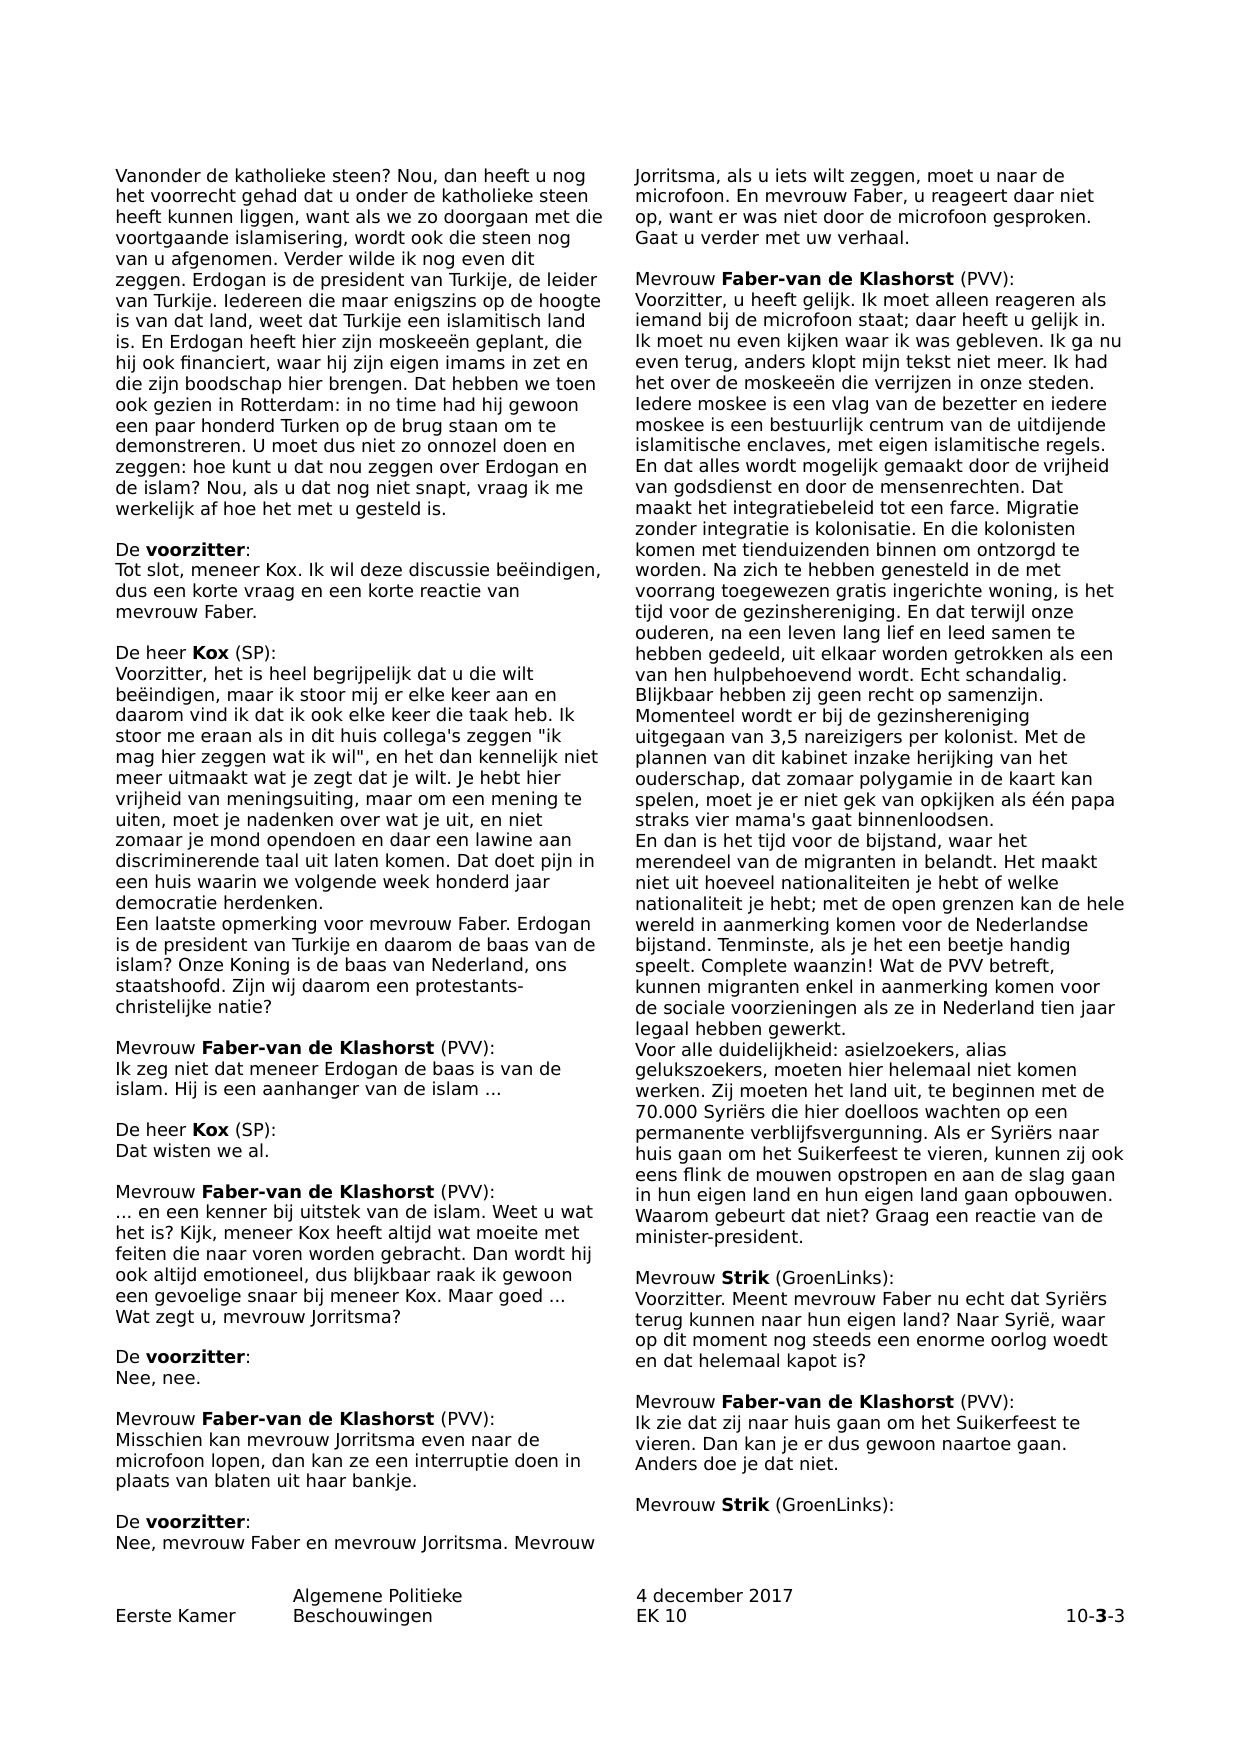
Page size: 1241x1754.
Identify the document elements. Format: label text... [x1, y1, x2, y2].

text De voorzitter: [115, 539, 605, 560]
text Mevrouw Faber-van de Klashorst (PVV): [115, 1182, 605, 1202]
text Mevrouw Strik (GroenLinks): [635, 1268, 1125, 1288]
text Dat wisten we al. [115, 1141, 605, 1162]
text De voorzitter: [115, 1347, 605, 1368]
text Mevrouw Faber-van de Klashorst (PVV): [635, 1392, 1125, 1412]
text Mevrouw Faber-van de Klashorst (PVV): [115, 1038, 605, 1058]
text Ik zeg niet dat meneer Erdogan de baas is van de islam. Hij is een aanhanger van de islam ... [115, 1058, 605, 1100]
text Mevrouw Strik (GroenLinks): [635, 1495, 1125, 1516]
text Tot slot, meneer Kox. Ik wil deze discussie beëindigen, dus een korte vraag en een korte reactie van mevrouw Faber. [115, 560, 605, 623]
text De heer Kox (SP): [115, 1120, 605, 1141]
text Mevrouw Faber-van de Klashorst (PVV): [115, 1409, 605, 1429]
text De heer Kox (SP): [115, 643, 605, 663]
text Vanonder de katholieke steen? Nou, dan heeft u nog het voorrecht gehad dat u onder de katholieke steen heeft kunnen liggen, want als we zo doorgaan met die voortgaande islamisering, wordt ook die steen nog van u afgenomen. Verder wilde ik nog even dit zeggen. Erdogan is de president van Turkije, de leider van Turkije. Iedereen die maar enigszins op de hoogte is van dat land, weet dat Turkije een islamitisch land is. En Erdogan heeft hier zijn moskeeën geplant, die hij ook financiert, waar hij zijn eigen imams in zet en die zijn boodschap hier brengen. Dat hebben we toen ook gezien in Rotterdam: in no time had hij gewoon een paar honderd Turken op de brug staan om te demonstreren. U moet dus niet zo onnozel doen en zeggen: hoe kunt u dat nou zeggen over Erdogan en de islam? Nou, als u dat nog niet snapt, vraag ik me werkelijk af hoe het met u gesteld is. [115, 165, 605, 519]
text Ik zie dat zij naar huis gaan om het Suikerfeest te vieren. Dan kan je er dus gewoon naartoe gaan. Anders doe je dat niet. [635, 1412, 1125, 1475]
text Een laatste opmerking voor mevrouw Faber. Erdogan is de president van Turkije en daarom de baas van de islam? Onze Koning is de baas van Nederland, ons staatshoofd. Zijn wij daarom een protestants-christelijke natie? [115, 913, 605, 1018]
text Voorzitter. Meent mevrouw Faber nu echt dat Syriërs terug kunnen naar hun eigen land? Naar Syrië, waar op dit moment nog steeds een enorme oorlog woedt en dat helemaal kapot is? [635, 1288, 1125, 1372]
text Nee, mevrouw Faber en mevrouw Jorritsma. Mevrouw [115, 1533, 605, 1554]
text Voorzitter, het is heel begrijpelijk dat u die wilt beëindigen, maar ik stoor mij er elke keer aan en daarom vind ik dat ik ook elke keer die taak heb. Ik stoor me eraan als in dit huis collega's zeggen "ik mag hier zeggen wat ik wil", en het dan kennelijk niet meer uitmaakt wat je zegt dat je wilt. Je hebt hier vrijheid van meningsuiting, maar om een mening te uiten, moet je nadenken over wat je uit, en niet zomaar je mond opendoen en daar een lawine aan discriminerende taal uit laten komen. Dat doet pijn in een huis waarin we volgende week honderd jaar democratie herdenken. [115, 663, 605, 913]
text Mevrouw Faber-van de Klashorst (PVV): [635, 269, 1125, 289]
text Voorzitter, u heeft gelijk. Ik moet alleen reageren als iemand bij de microfoon staat; daar heeft u gelijk in. [635, 289, 1125, 331]
text Voor alle duidelijkheid: asielzoekers, alias gelukszoekers, moeten hier helemaal niet komen werken. Zij moeten het land uit, te beginnen met de 70.000 Syriërs die hier doelloos wachten op een permanente verblijfsvergunning. Als er Syriërs naar huis gaan om het Suikerfeest te vieren, kunnen zij ook eens flink de mouwen opstropen en aan de slag gaan in hun eigen land en hun eigen land gaan opbouwen. Waarom gebeurt dat niet? Graag een reactie van de minister-president. [635, 1039, 1125, 1248]
text Ik moet nu even kijken waar ik was gebleven. Ik ga nu even terug, anders klopt mijn tekst niet meer. Ik had het over de moskeeën die verrijzen in onze steden. Iedere moskee is een vlag van de bezetter en iedere moskee is een bestuurlijk centrum van de uitdijende islamitische enclaves, met eigen islamitische regels. En dat alles wordt mogelijk gemaakt door de vrijheid van godsdienst en door de mensenrechten. Dat maakt het integratiebeleid tot een farce. Migratie zonder integratie is kolonisatie. En die kolonisten komen met tienduizenden binnen om ontzorgd te worden. Na zich te hebben genesteld in de met voorrang toegewezen gratis ingerichte woning, is het tijd voor de gezinshereniging. En dat terwijl onze ouderen, na een leven lang lief en leed samen te hebben gedeeld, uit elkaar worden getrokken als een van hen hulpbehoevend wordt. Echt schandalig. Blijkbaar hebben zij geen recht op samenzijn. Momenteel wordt er bij de gezinshereniging uitgegaan van 3,5 nareizigers per kolonist. Met de plannen van dit kabinet inzake herijking van het ouderschap, dat zomaar polygamie in de kaart kan spelen, moet je er niet gek van opkijken als één papa straks vier mama's gaat binnenloodsen. [635, 331, 1125, 831]
text ... en een kenner bij uitstek van de islam. Weet u wat het is? Kijk, meneer Kox heeft altijd wat moeite met feiten die naar voren worden gebracht. Dan wordt hij ook altijd emotioneel, dus blijkbaar raak ik gewoon een gevoelige snaar bij meneer Kox. Maar goed ... Wat zegt u, mevrouw Jorritsma? [115, 1202, 605, 1327]
text De voorzitter: [115, 1512, 605, 1533]
text Nee, nee. [115, 1368, 605, 1389]
text En dan is het tijd voor de bijstand, waar het merendeel van de migranten in belandt. Het maakt niet uit hoeveel nationaliteiten je hebt of welke nationaliteit je hebt; met de open grenzen kan de hele wereld in aanmerking komen voor de Nederlandse bijstand. Tenminste, als je het een beetje handig speelt. Complete waanzin! Wat de PVV betreft, kunnen migranten enkel in aanmerking komen voor de sociale voorzieningen als ze in Nederland tien jaar legaal hebben gewerkt. [635, 831, 1125, 1039]
text Jorritsma, als u iets wilt zeggen, moet u naar de microfoon. En mevrouw Faber, u reageert daar niet op, want er was niet door de microfoon gesproken. Gaat u verder met uw verhaal. [635, 165, 1125, 249]
text Misschien kan mevrouw Jorritsma even naar de microfoon lopen, dan kan ze een interruptie doen in plaats van blaten uit haar bankje. [115, 1429, 605, 1492]
